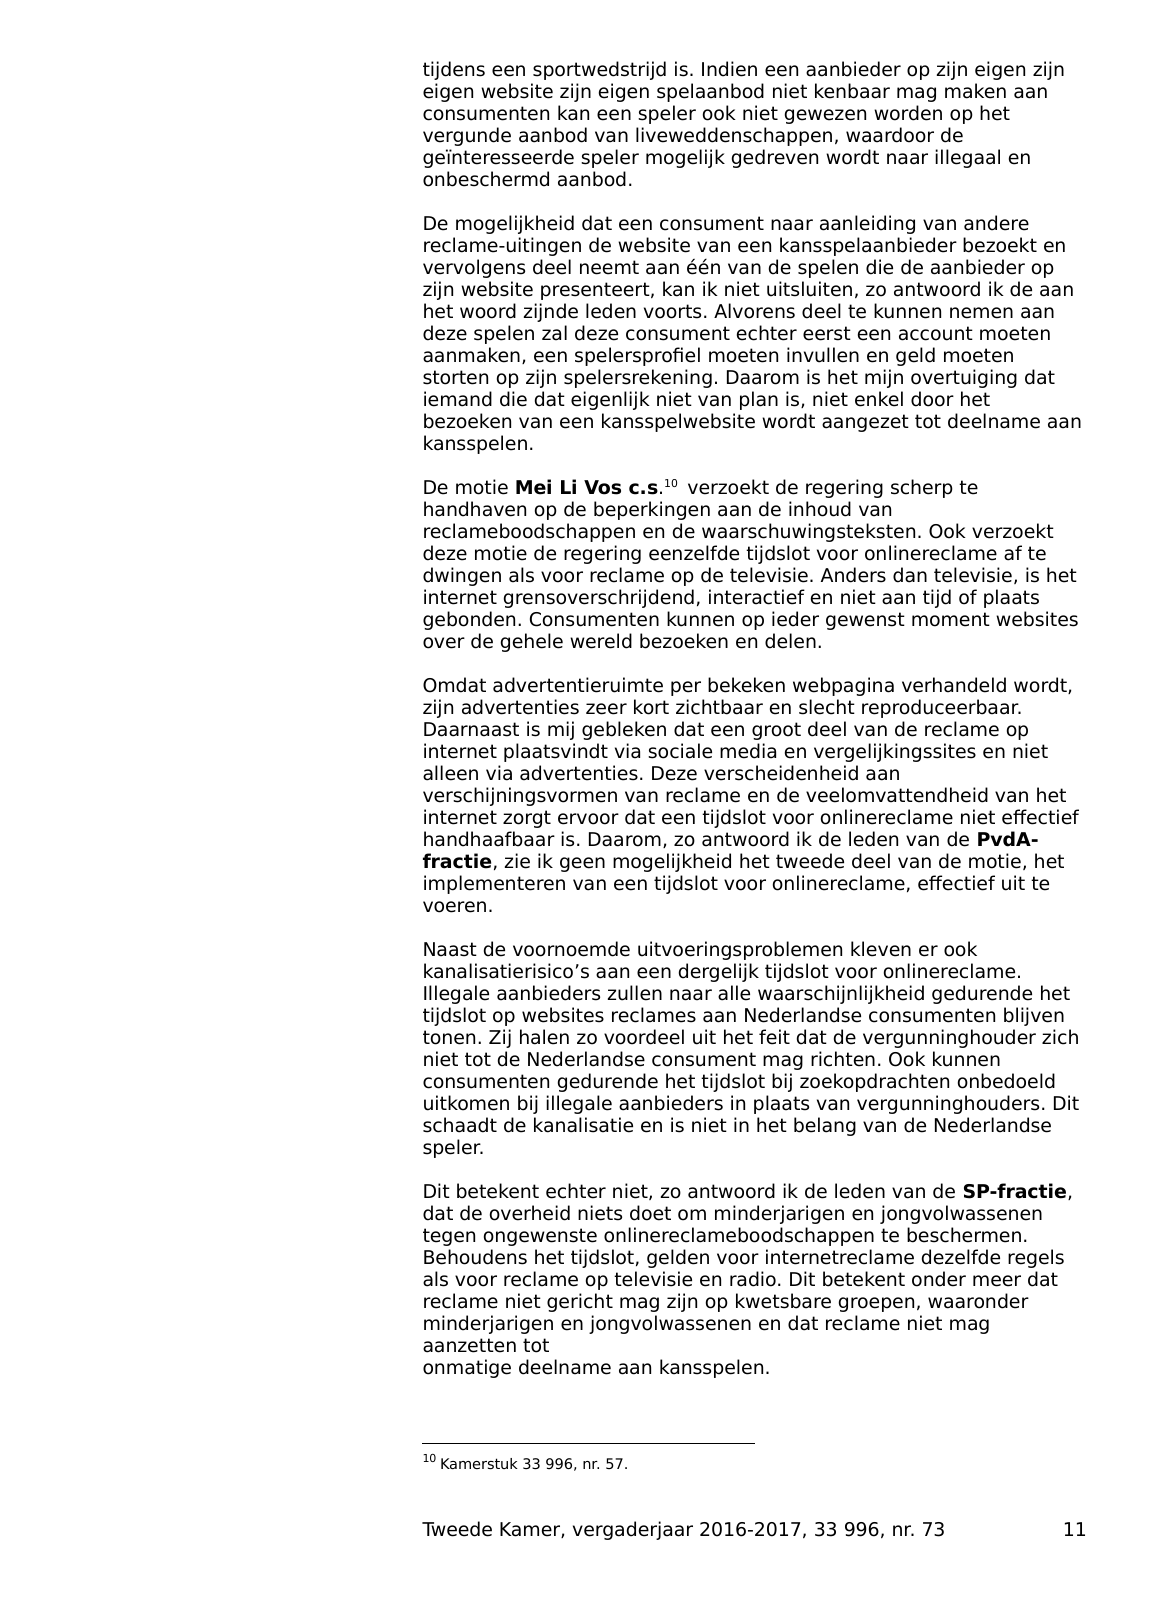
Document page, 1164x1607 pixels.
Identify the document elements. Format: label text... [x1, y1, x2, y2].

text De motie Mei Li Vos c.s. verzoekt de regering scherp te handhaven op de beperkingen aan de inhoud van reclameboodschappen en de waarschuwingsteksten. Ook verzoekt deze motie de regering eenzelfde tijdslot voor onlinereclame af te dwingen als voor reclame op de televisie. Anders dan televisie, is het internet grensoverschrijdend, interactief en niet aan tijd of plaats gebonden. Consumenten kunnen op ieder gewenst moment websites over de gehele wereld bezoeken en delen. [422, 477, 1087, 653]
text Omdat advertentieruimte per bekeken webpagina verhandeld wordt, zijn advertenties zeer kort zichtbaar en slecht reproduceerbaar. Daarnaast is mij gebleken dat een groot deel van de reclame op internet plaatsvindt via sociale media en vergelijkingssites en niet alleen via advertenties. Deze verscheidenheid aan verschijningsvormen van reclame en de veelomvattendheid van het internet zorgt ervoor dat een tijdslot voor onlinereclame niet effectief handhaafbaar is. Daarom, zo antwoord ik de leden van de PvdA-fractie, zie ik geen mogelijkheid het tweede deel van de motie, het implementeren van een tijdslot voor onlinereclame, effectief uit te voeren. [422, 675, 1087, 917]
text De mogelijkheid dat een consument naar aanleiding van andere reclame-uitingen de website van een kansspelaanbieder bezoekt en vervolgens deel neemt aan één van de spelen die de aanbieder op zijn website presenteert, kan ik niet uitsluiten, zo antwoord ik de aan het woord zijnde leden voorts. Alvorens deel te kunnen nemen aan deze spelen zal deze consument echter eerst een account moeten aanmaken, een spelersprofiel moeten invullen en geld moeten storten op zijn spelersrekening. Daarom is het mijn overtuiging dat iemand die dat eigenlijk niet van plan is, niet enkel door het bezoeken van een kansspelwebsite wordt aangezet tot deelname aan kansspelen. [422, 213, 1087, 455]
text Naast de voornoemde uitvoeringsproblemen kleven er ook kanalisatierisico’s aan een dergelijk tijdslot voor onlinereclame. Illegale aanbieders zullen naar alle waarschijnlijkheid gedurende het tijdslot op websites reclames aan Nederlandse consumenten blijven tonen. Zij halen zo voordeel uit het feit dat de vergunninghouder zich niet tot de Nederlandse consument mag richten. Ook kunnen consumenten gedurende het tijdslot bij zoekopdrachten onbedoeld uitkomen bij illegale aanbieders in plaats van vergunninghouders. Dit schaadt de kanalisatie en is niet in het belang van de Nederlandse speler. [422, 939, 1087, 1159]
text Kamerstuk 33 996, nr. 57. [422, 1452, 1087, 1474]
text onmatige deelname aan kansspelen. [422, 1357, 1087, 1379]
text Dit betekent echter niet, zo antwoord ik de leden van de SP-fractie, dat de overheid niets doet om minderjarigen en jongvolwassenen tegen ongewenste onlinereclameboodschappen te beschermen. Behoudens het tijdslot, gelden voor internetreclame dezelfde regels als voor reclame op televisie en radio. Dit betekent onder meer dat reclame niet gericht mag zijn op kwetsbare groepen, waaronder minderjarigen en jongvolwassenen en dat reclame niet mag aanzetten tot [422, 1181, 1087, 1357]
text tijdens een sportwedstrijd is. Indien een aanbieder op zijn eigen zijn eigen website zijn eigen spelaanbod niet kenbaar mag maken aan consumenten kan een speler ook niet gewezen worden op het vergunde aanbod van liveweddenschappen, waardoor de geïnteresseerde speler mogelijk gedreven wordt naar illegaal en onbeschermd aanbod. [422, 59, 1087, 191]
